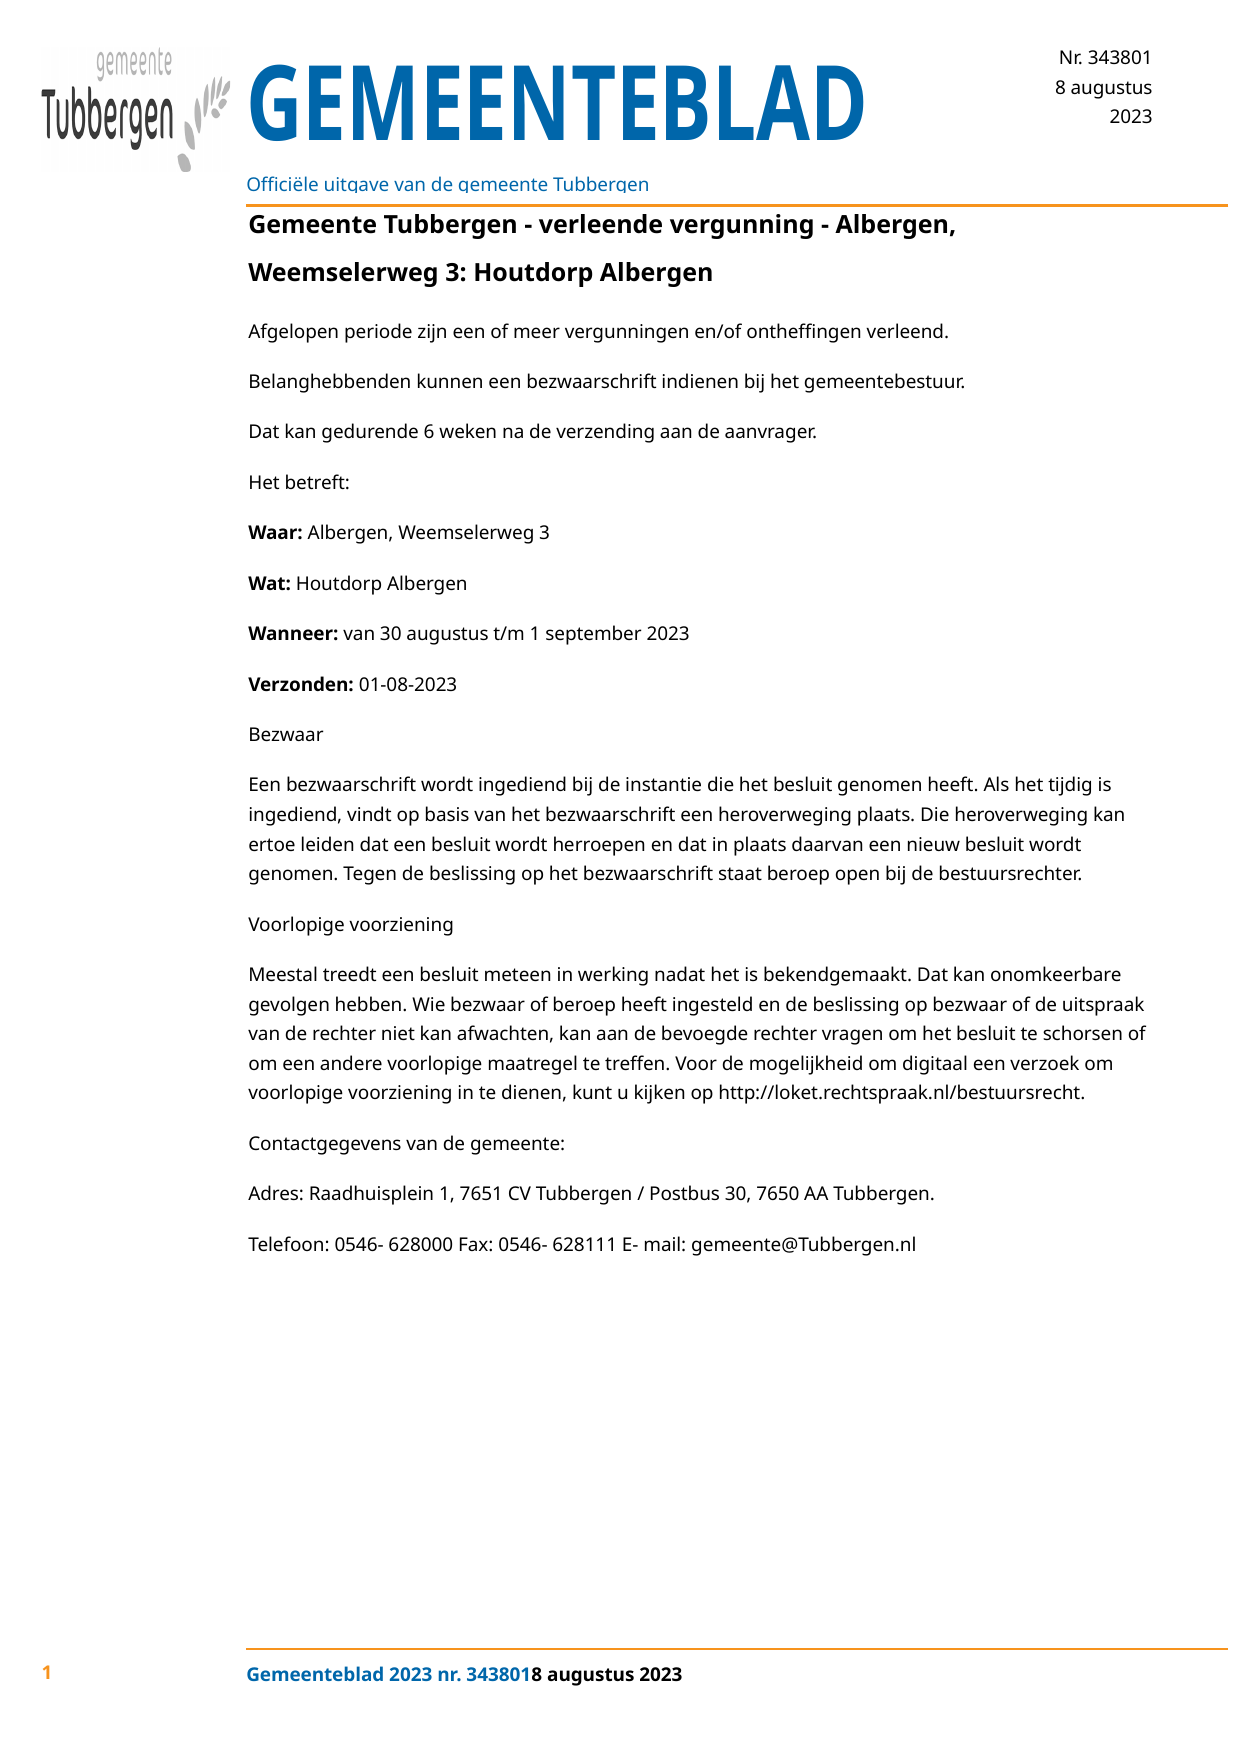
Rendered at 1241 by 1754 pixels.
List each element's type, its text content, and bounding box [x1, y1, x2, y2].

text Dat kan gedurende 6 weken na de verzending aan de aanvrager. [248, 419, 1152, 444]
text Meestal treedt een besluit meteen in werking nadat het is bekendgemaakt. Dat kan onomkeerbare gevolgen hebben. Wie bezwaar of beroep heeft ingesteld en de beslissing op bezwaar of de uitspraak van de rechter niet kan afwachten, kan aan de bevoegde rechter vragen om het besluit te schorsen of om een andere voorlopige maatregel te treffen. Voor de mogelijkheid om digitaal een verzoek om voorlopige voorziening in te dienen, kunt u kijken op http://loket.rechtspraak.nl/bestuursrecht. [248, 961, 1152, 1105]
text Het betreft: [248, 469, 1152, 495]
text Een bezwaarschrift wordt ingediend bij de instantie die het besluit genomen heeft. Als het tijdig is ingediend, vindt op basis van het bezwaarschrift een heroverweging plaats. Die heroverweging kan ertoe leiden dat een besluit wordt herroepen en dat in plaats daarvan een nieuw besluit wordt genomen. Tegen de beslissing op het bezwaarschrift staat beroep open bij de bestuursrechter. [248, 772, 1152, 886]
text Afgelopen periode zijn een of meer vergunningen en/of ontheffingen verleend. [248, 318, 1152, 344]
picture [41, 47, 231, 172]
text Adres: Raadhuisplein 1, 7651 CV Tubbergen / Postbus 30, 7650 AA Tubbergen. [248, 1180, 1152, 1206]
text Belanghebbenden kunnen een bezwaarschrift indienen bij het gemeentebestuur. [248, 368, 1152, 394]
text Voorlopige voorziening [248, 911, 1152, 937]
text Gemeente Tubbergen - verleende vergunning - Albergen, Weemselerweg 3: Houtdorp Albergen [248, 207, 1152, 288]
text Bezwaar [248, 721, 1152, 747]
text Telefoon: 0546- 628000 Fax: 0546- 628111 E- mail: gemeente@Tubbergen.nl [248, 1231, 1152, 1257]
text Wanneer: van 30 augustus t/m 1 september 2023 [248, 620, 1152, 646]
text Wat: Houtdorp Albergen [248, 570, 1152, 596]
text Verzonden: 01-08-2023 [248, 671, 1152, 697]
text Contactgegevens van de gemeente: [248, 1130, 1152, 1156]
text Waar: Albergen, Weemselerweg 3 [248, 519, 1152, 545]
